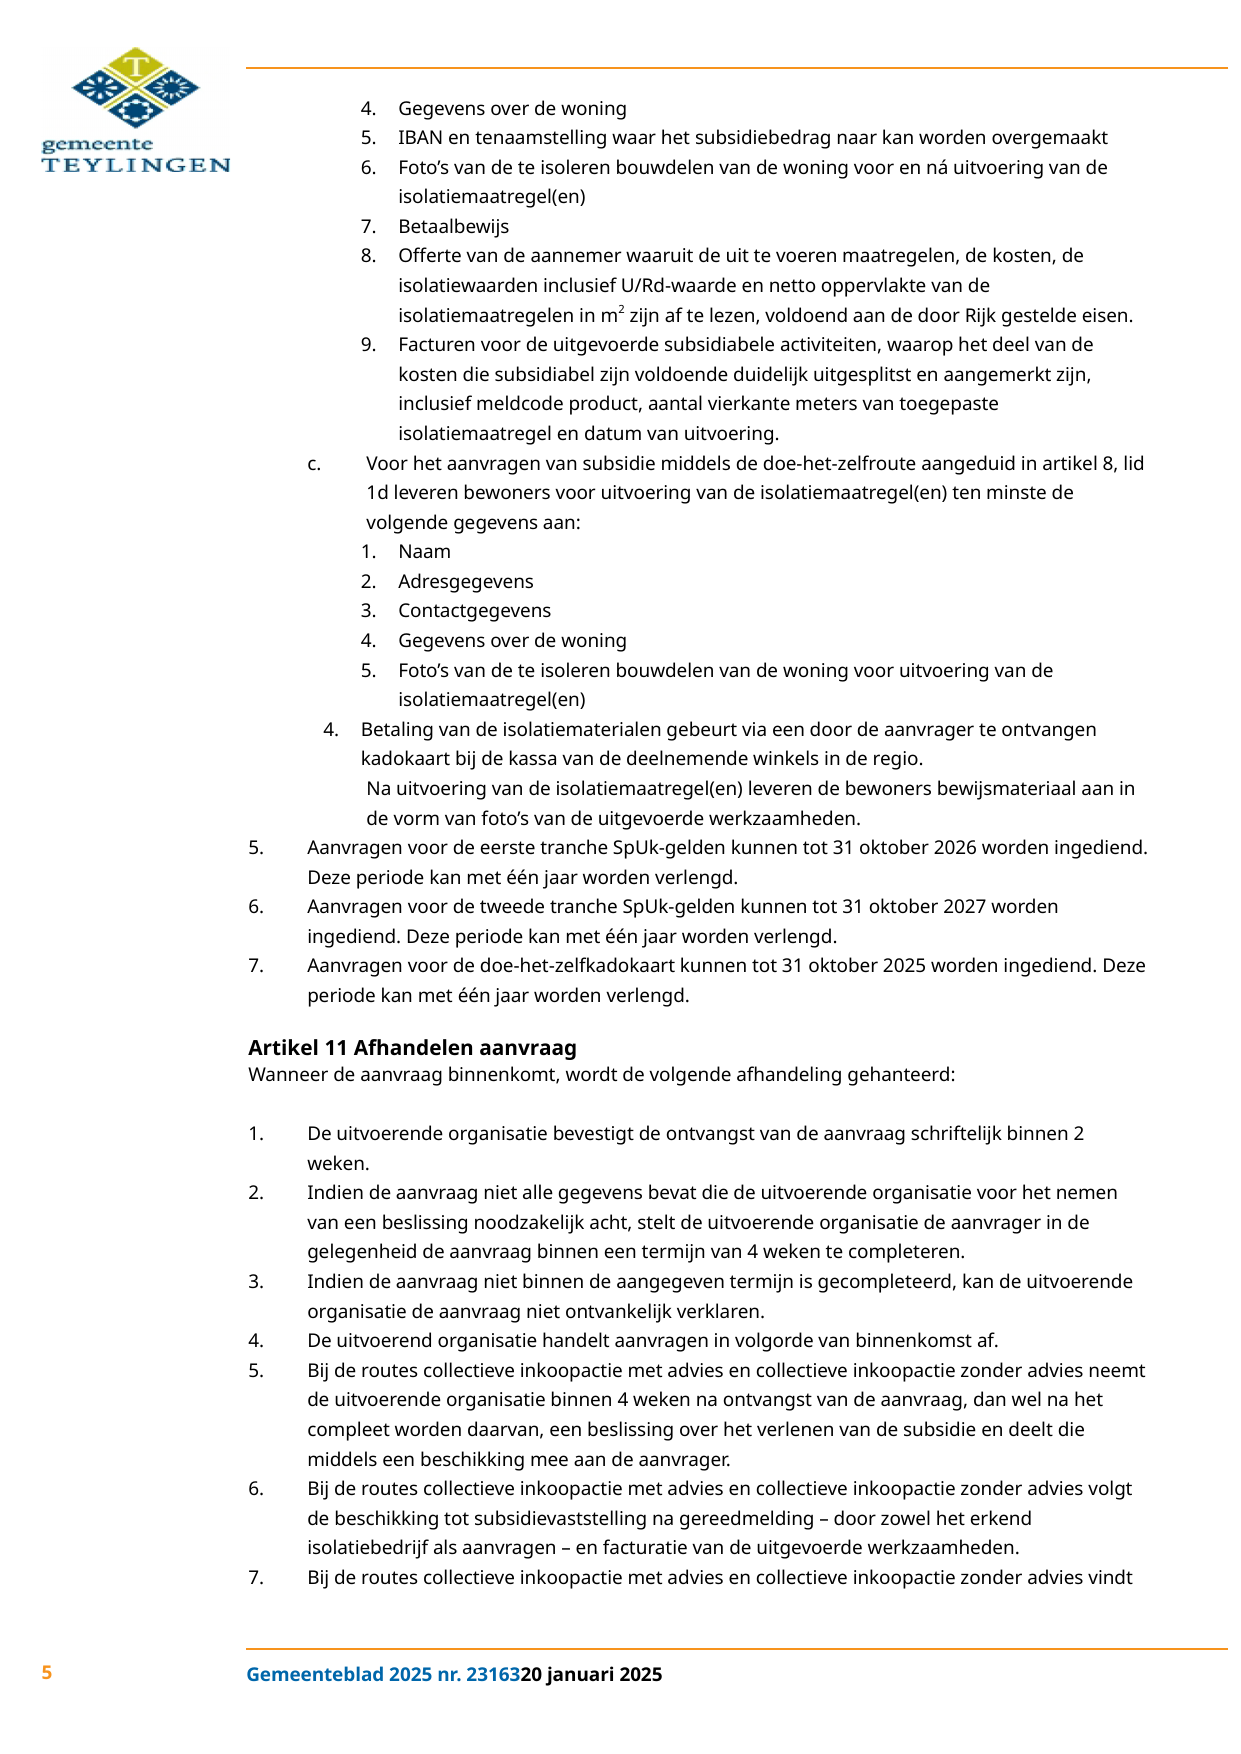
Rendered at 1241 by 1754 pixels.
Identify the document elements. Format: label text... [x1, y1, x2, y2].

list Naam [361, 538, 1152, 564]
list Betaling van de isolatiematerialen gebeurt via een door de aanvrager te ontvangen kadokaart bij de kassa van de deelnemende winkels in de regio. [323, 716, 1152, 771]
list Foto’s van de te isoleren bouwdelen van de woning voor uitvoering van de isolatiemaatregel(en) [361, 657, 1152, 712]
list Offerte van de aannemer waaruit de uit te voeren maatregelen, de kosten, de isolatiewaarden inclusief U/Rd-waarde en netto oppervlakte van de isolatiemaatregelen in m2 zijn af te lezen, voldoend aan de door Rijk gestelde eisen. [361, 243, 1152, 328]
list Aanvragen voor de tweede tranche SpUk-gelden kunnen tot 31 oktober 2027 worden ingediend. Deze periode kan met één jaar worden verlengd. [248, 893, 1152, 949]
list Facturen voor de uitgevoerde subsidiabele activiteiten, waarop het deel van de kosten die subsidiabel zijn voldoende duidelijk uitgesplitst en aangemerkt zijn, inclusief meldcode product, aantal vierkante meters van toegepaste isolatiemaatregel en datum van uitvoering. [361, 331, 1152, 446]
list De uitvoerende organisatie bevestigt de ontvangst van de aanvraag schriftelijk binnen 2 weken. [248, 1120, 1152, 1176]
list Voor het aanvragen van subsidie middels de doe-het-zelfroute aangeduid in artikel 8, lid 1d leveren bewoners voor uitvoering van de isolatiemaatregel(en) ten minste de volgende gegevens aan: [307, 450, 1152, 535]
list Adresgegevens [361, 568, 1152, 594]
list Bij de routes collectieve inkoopactie met advies en collectieve inkoopactie zonder advies volgt de beschikking tot subsidievaststelling na gereedmelding – door zowel het erkend isolatiebedrijf als aanvragen – en facturatie van de uitgevoerde werkzaamheden. [248, 1475, 1152, 1560]
list Foto’s van de te isoleren bouwdelen van de woning voor en ná uitvoering van de isolatiemaatregel(en) [361, 154, 1152, 209]
list Gegevens over de woning [361, 627, 1152, 653]
list Indien de aanvraag niet binnen de aangegeven termijn is gecompleteerd, kan de uitvoerende organisatie de aanvraag niet ontvankelijk verklaren. [248, 1268, 1152, 1323]
list Aanvragen voor de eerste tranche SpUk-gelden kunnen tot 31 oktober 2026 worden ingediend. Deze periode kan met één jaar worden verlengd. [248, 834, 1152, 890]
list Bij de routes collectieve inkoopactie met advies en collectieve inkoopactie zonder advies neemt de uitvoerende organisatie binnen 4 weken na ontvangst van de aanvraag, dan wel na het compleet worden daarvan, een beslissing over het verlenen van de subsidie en deelt die middels een beschikking mee aan de aanvrager. [248, 1357, 1152, 1471]
list Indien de aanvraag niet alle gegevens bevat die de uitvoerende organisatie voor het nemen van een beslissing noodzakelijk acht, stelt de uitvoerende organisatie de aanvrager in de gelegenheid de aanvraag binnen een termijn van 4 weken te completeren. [248, 1179, 1152, 1264]
list De uitvoerend organisatie handelt aanvragen in volgorde van binnenkomst af. [248, 1327, 1152, 1353]
list Bij de routes collectieve inkoopactie met advies en collectieve inkoopactie zonder advies vindt [248, 1564, 1152, 1590]
text Artikel 11 Afhandelen aanvraag [248, 1033, 1152, 1061]
picture [41, 47, 231, 172]
text Wanneer de aanvraag binnenkomt, wordt de volgende afhandeling gehanteerd: [248, 1061, 1152, 1087]
list Betaalbewijs [361, 213, 1152, 239]
list Na uitvoering van de isolatiemaatregel(en) leveren de bewoners bewijsmateriaal aan in de vorm van foto’s van de uitgevoerde werkzaamheden. [307, 775, 1152, 831]
list Contactgegevens [361, 598, 1152, 623]
list Gegevens over de woning [361, 95, 1152, 121]
list IBAN en tenaamstelling waar het subsidiebedrag naar kan worden overgemaakt [361, 124, 1152, 150]
list Aanvragen voor de doe-het-zelfkadokaart kunnen tot 31 oktober 2025 worden ingediend. Deze periode kan met één jaar worden verlengd. [248, 953, 1152, 1008]
